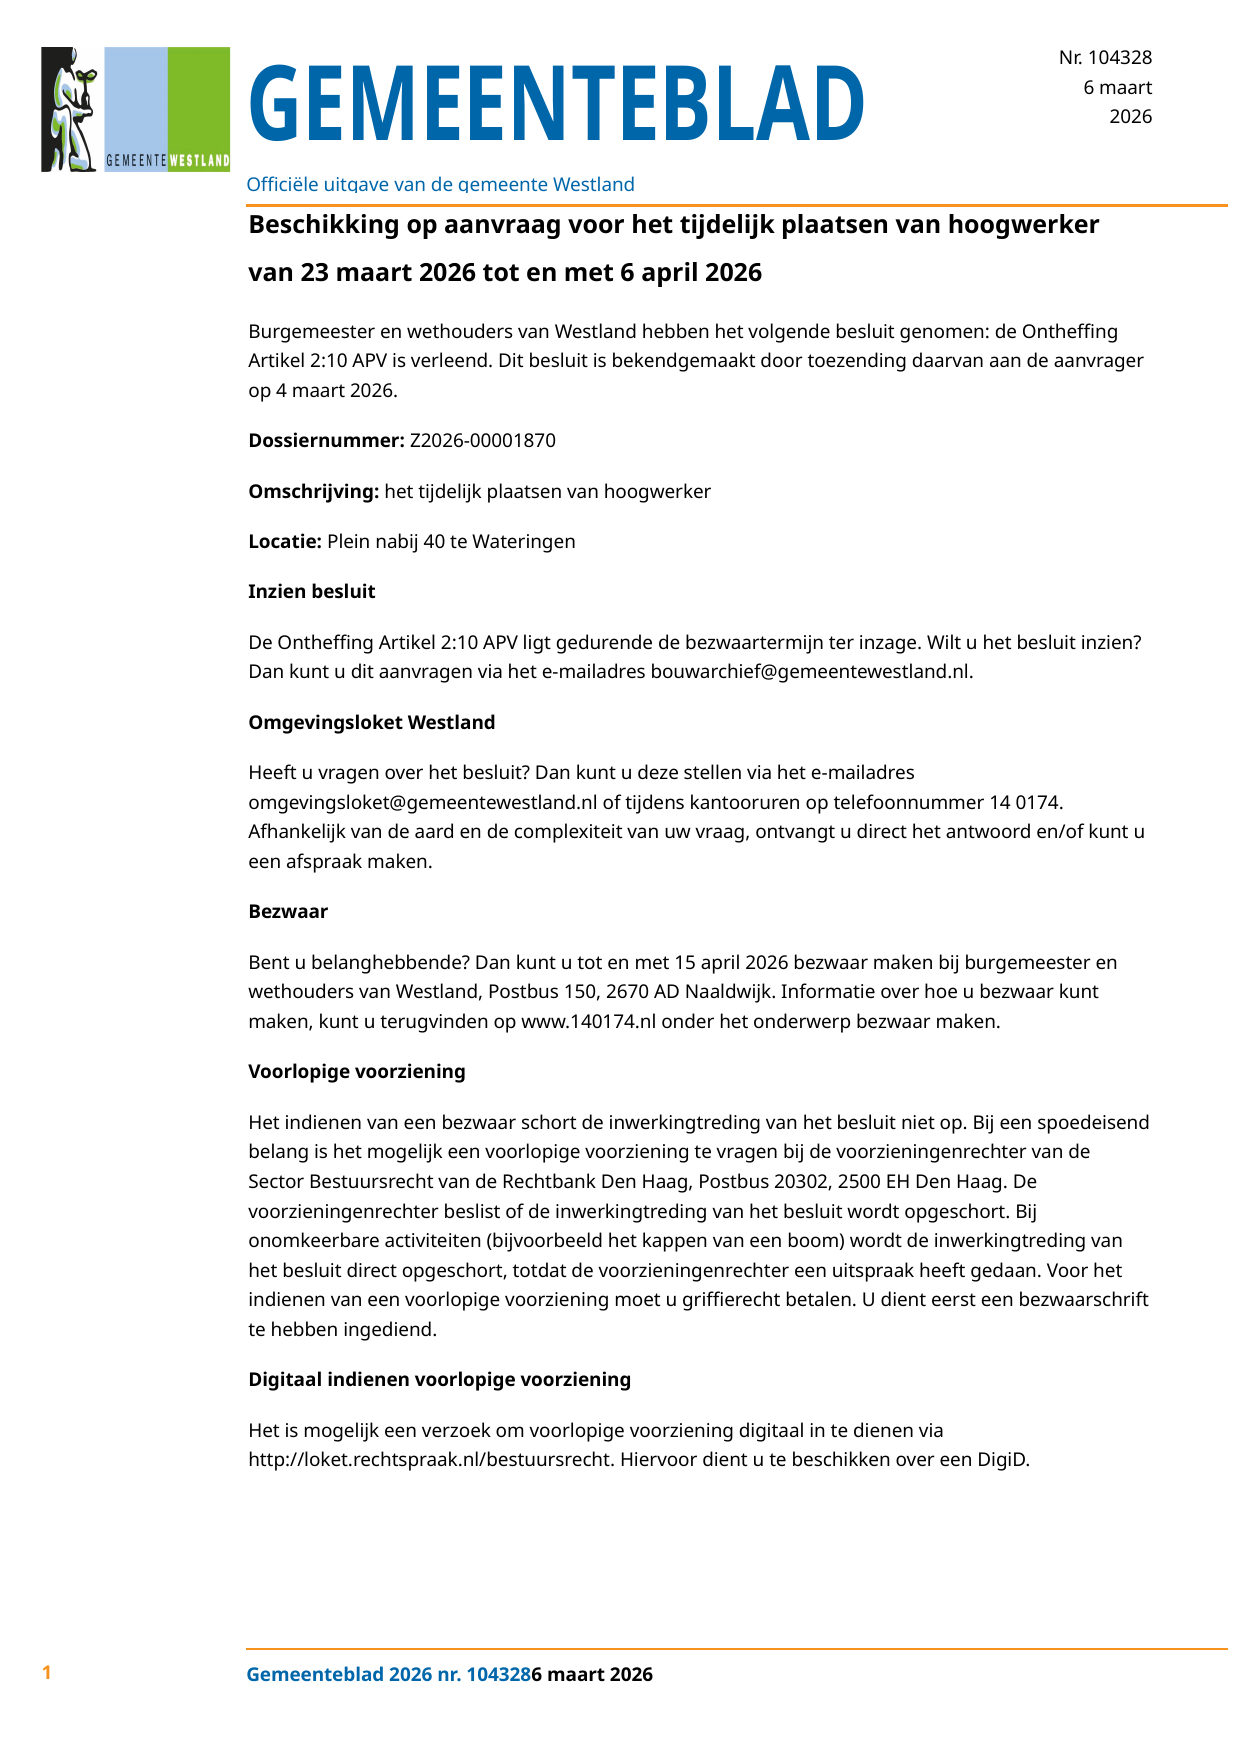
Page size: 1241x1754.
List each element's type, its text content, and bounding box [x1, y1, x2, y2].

picture [41, 47, 231, 172]
text Beschikking op aanvraag voor het tijdelijk plaatsen van hoogwerker van 23 maart 2026 tot en met 6 april 2026 [248, 207, 1152, 288]
text Voorlopige voorziening [248, 1059, 1152, 1084]
text Het is mogelijk een verzoek om voorlopige voorziening digitaal in te dienen via http://loket.rechtspraak.nl/bestuursrecht. Hiervoor dient u te beschikken over een DigiD. [248, 1417, 1152, 1472]
text Inzien besluit [248, 579, 1152, 604]
text Digitaal indienen voorlopige voorziening [248, 1367, 1152, 1392]
text Dossiernummer: Z2026-00001870 [248, 427, 1152, 453]
text Bent u belanghebbende? Dan kunt u tot en met 15 april 2026 bezwaar maken bij burgemeester en wethouders van Westland, Postbus 150, 2670 AD Naaldwijk. Informatie over hoe u bezwaar kunt maken, kunt u terugvinden op www.140174.nl onder het onderwerp bezwaar maken. [248, 949, 1152, 1034]
text Locatie: Plein nabij 40 te Wateringen [248, 528, 1152, 554]
text Bezwaar [248, 899, 1152, 924]
text Burgemeester en wethouders van Westland hebben het volgende besluit genomen: de Ontheffing Artikel 2:10 APV is verleend. Dit besluit is bekendgemaakt door toezending daarvan aan de aanvrager op 4 maart 2026. [248, 318, 1152, 403]
text De Ontheffing Artikel 2:10 APV ligt gedurende de bezwaartermijn ter inzage. Wilt u het besluit inzien? Dan kunt u dit aanvragen via het e-mailadres bouwarchief@gemeentewestland.nl. [248, 629, 1152, 684]
text Het indienen van een bezwaar schort de inwerkingtreding van het besluit niet op. Bij een spoedeisend belang is het mogelijk een voorlopige voorziening te vragen bij de voorzieningenrechter van de Sector Bestuursrecht van de Rechtbank Den Haag, Postbus 20302, 2500 EH Den Haag. De voorzieningenrechter beslist of de inwerkingtreding van het besluit wordt opgeschort. Bij onomkeerbare activiteiten (bijvoorbeeld het kappen van een boom) wordt de inwerkingtreding van het besluit direct opgeschort, totdat de voorzieningenrechter een uitspraak heeft gedaan. Voor het indienen van een voorlopige voorziening moet u griffierecht betalen. U dient eerst een bezwaarschrift te hebben ingediend. [248, 1109, 1152, 1342]
text Omgevingsloket Westland [248, 709, 1152, 735]
text Omschrijving: het tijdelijk plaatsen van hoogwerker [248, 478, 1152, 504]
text Heeft u vragen over het besluit? Dan kunt u deze stellen via het e-mailadres omgevingsloket@gemeentewestland.nl of tijdens kantooruren op telefoonnummer 14 0174. Afhankelijk van de aard en de complexiteit van uw vraag, ontvangt u direct het antwoord en/of kunt u een afspraak maken. [248, 759, 1152, 874]
